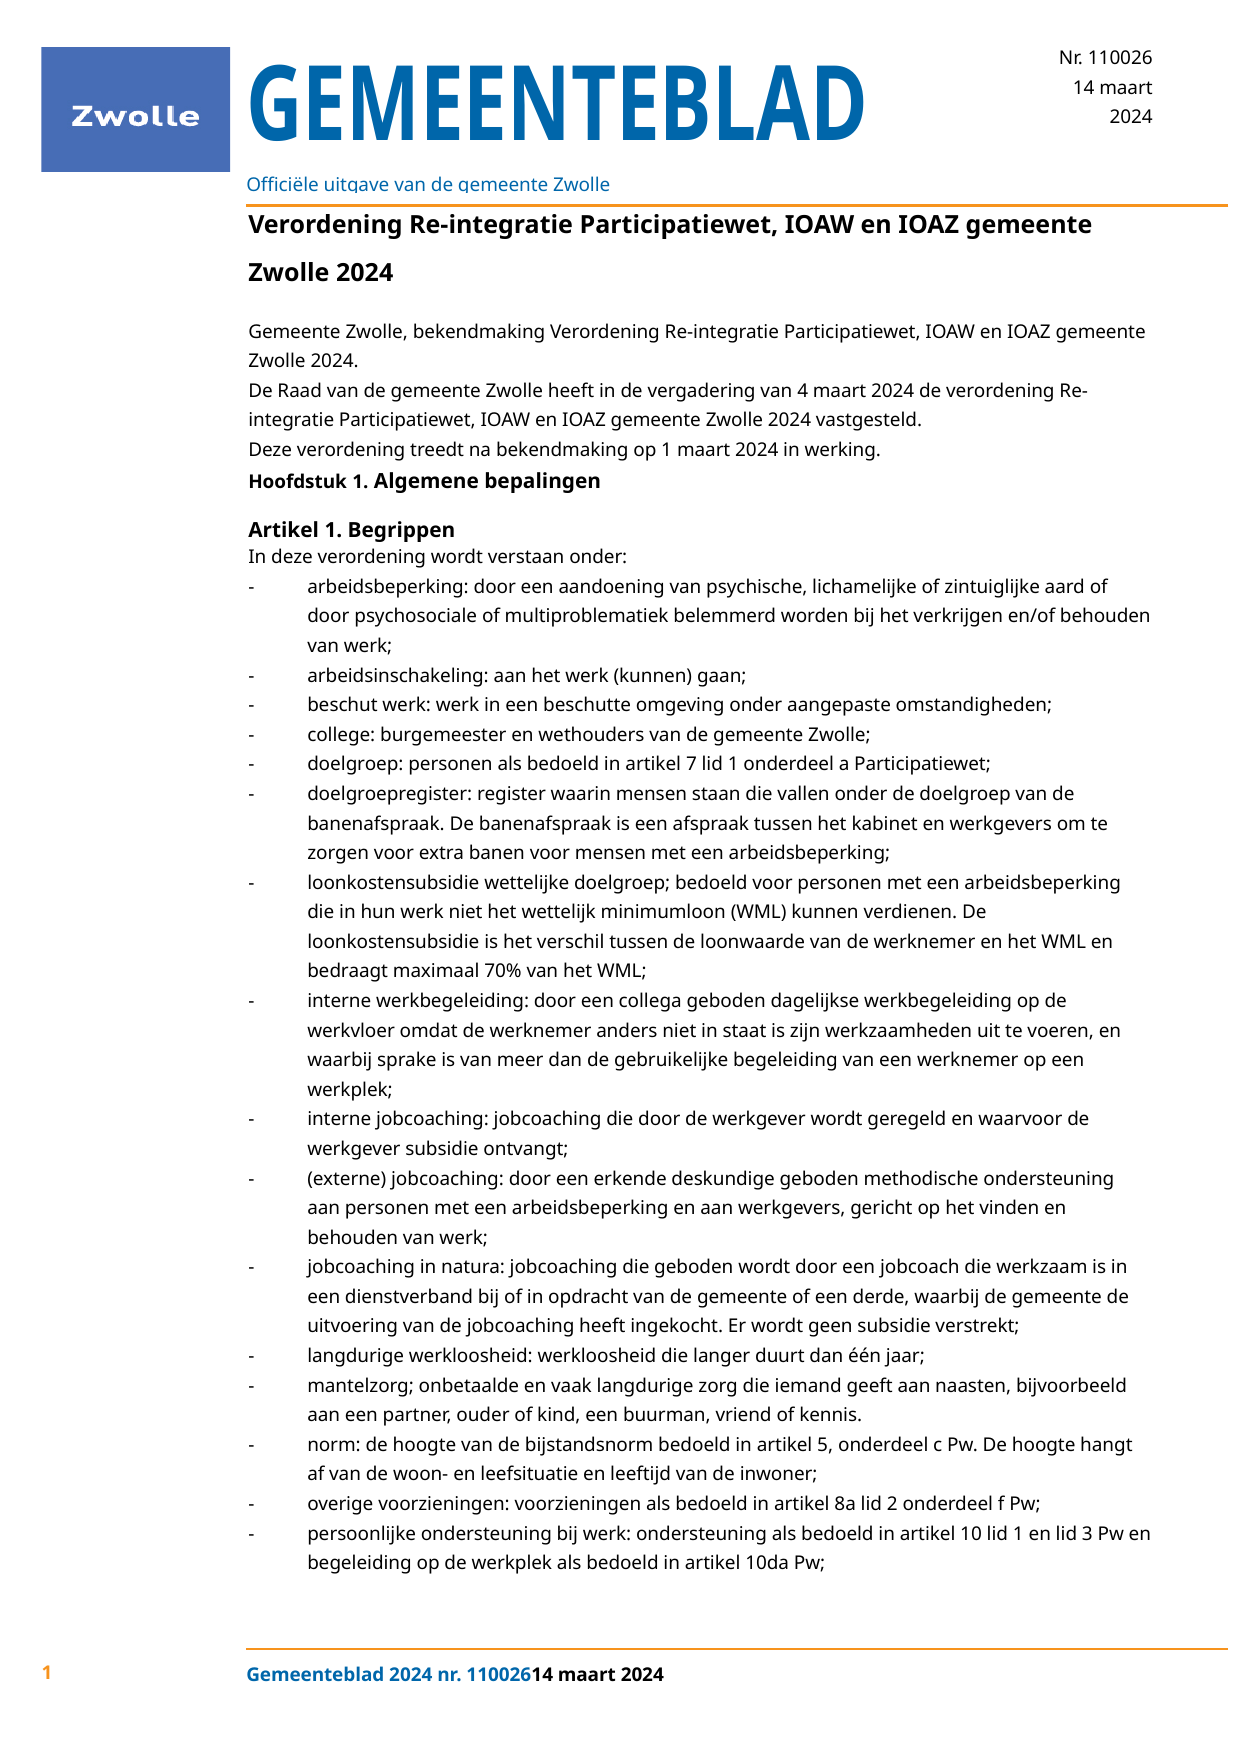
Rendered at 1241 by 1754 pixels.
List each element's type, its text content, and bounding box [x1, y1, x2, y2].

list norm: de hoogte van de bijstandsnorm bedoeld in artikel 5, onderdeel c Pw. De hoogte hangt af van de woon- en leefsituatie en leeftijd van de inwoner; [248, 1431, 1152, 1486]
list arbeidsbeperking: door een aandoening van psychische, lichamelijke of zintuiglijke aard of door psychosociale of multiproblematiek belemmerd worden bij het verkrijgen en/of behouden van werk; [248, 573, 1152, 658]
text Hoofdstuk 1. Algemene bepalingen [248, 466, 1152, 494]
list doelgroepregister: register waarin mensen staan die vallen onder de doelgroep van de banenafspraak. De banenafspraak is een afspraak tussen het kabinet en werkgevers om te zorgen voor extra banen voor mensen met een arbeidsbeperking; [248, 780, 1152, 865]
list college: burgemeester en wethouders van de gemeente Zwolle; [248, 721, 1152, 747]
text Artikel 1. Begrippen [248, 515, 1152, 543]
list loonkostensubsidie wettelijke doelgroep; bedoeld voor personen met een arbeidsbeperking die in hun werk niet het wettelijk minimumloon (WML) kunnen verdienen. De loonkostensubsidie is het verschil tussen de loonwaarde van de werknemer en het WML en bedraagt maximaal 70% van het WML; [248, 869, 1152, 983]
list arbeidsinschakeling: aan het werk (kunnen) gaan; [248, 662, 1152, 688]
list persoonlijke ondersteuning bij werk: ondersteuning als bedoeld in artikel 10 lid 1 en lid 3 Pw en begeleiding op de werkplek als bedoeld in artikel 10da Pw; [248, 1520, 1152, 1575]
list beschut werk: werk in een beschutte omgeving onder aangepaste omstandigheden; [248, 691, 1152, 717]
list interne werkbegeleiding: door een collega geboden dagelijkse werkbegeleiding op de werkvloer omdat de werknemer anders niet in staat is zijn werkzaamheden uit te voeren, en waarbij sprake is van meer dan de gebruikelijke begeleiding van een werknemer op een werkplek; [248, 987, 1152, 1102]
list jobcoaching in natura: jobcoaching die geboden wordt door een jobcoach die werkzaam is in een dienstverband bij of in opdracht van de gemeente of een derde, waarbij de gemeente de uitvoering van de jobcoaching heeft ingekocht. Er wordt geen subsidie verstrekt; [248, 1253, 1152, 1338]
text Deze verordening treedt na bekendmaking op 1 maart 2024 in werking. [248, 436, 1152, 462]
text De Raad van de gemeente Zwolle heeft in de vergadering van 4 maart 2024 de verordening Re-integratie Participatiewet, IOAW en IOAZ gemeente Zwolle 2024 vastgesteld. [248, 377, 1152, 432]
text Verordening Re-integratie Participatiewet, IOAW en IOAZ gemeente Zwolle 2024 [248, 207, 1152, 288]
list overige voorzieningen: voorzieningen als bedoeld in artikel 8a lid 2 onderdeel f Pw; [248, 1490, 1152, 1516]
list langdurige werkloosheid: werkloosheid die langer duurt dan één jaar; [248, 1342, 1152, 1368]
list (externe) jobcoaching: door een erkende deskundige geboden methodische ondersteuning aan personen met een arbeidsbeperking en aan werkgevers, gericht op het vinden en behouden van werk; [248, 1165, 1152, 1250]
list mantelzorg; onbetaalde en vaak langdurige zorg die iemand geeft aan naasten, bijvoorbeeld aan een partner, ouder of kind, een buurman, vriend of kennis. [248, 1372, 1152, 1427]
list doelgroep: personen als bedoeld in artikel 7 lid 1 onderdeel a Participatiewet; [248, 751, 1152, 776]
picture [41, 47, 231, 172]
text In deze verordening wordt verstaan onder: [248, 543, 1152, 569]
list interne jobcoaching: jobcoaching die door de werkgever wordt geregeld en waarvoor de werkgever subsidie ontvangt; [248, 1106, 1152, 1161]
text Gemeente Zwolle, bekendmaking Verordening Re-integratie Participatiewet, IOAW en IOAZ gemeente Zwolle 2024. [248, 318, 1152, 373]
